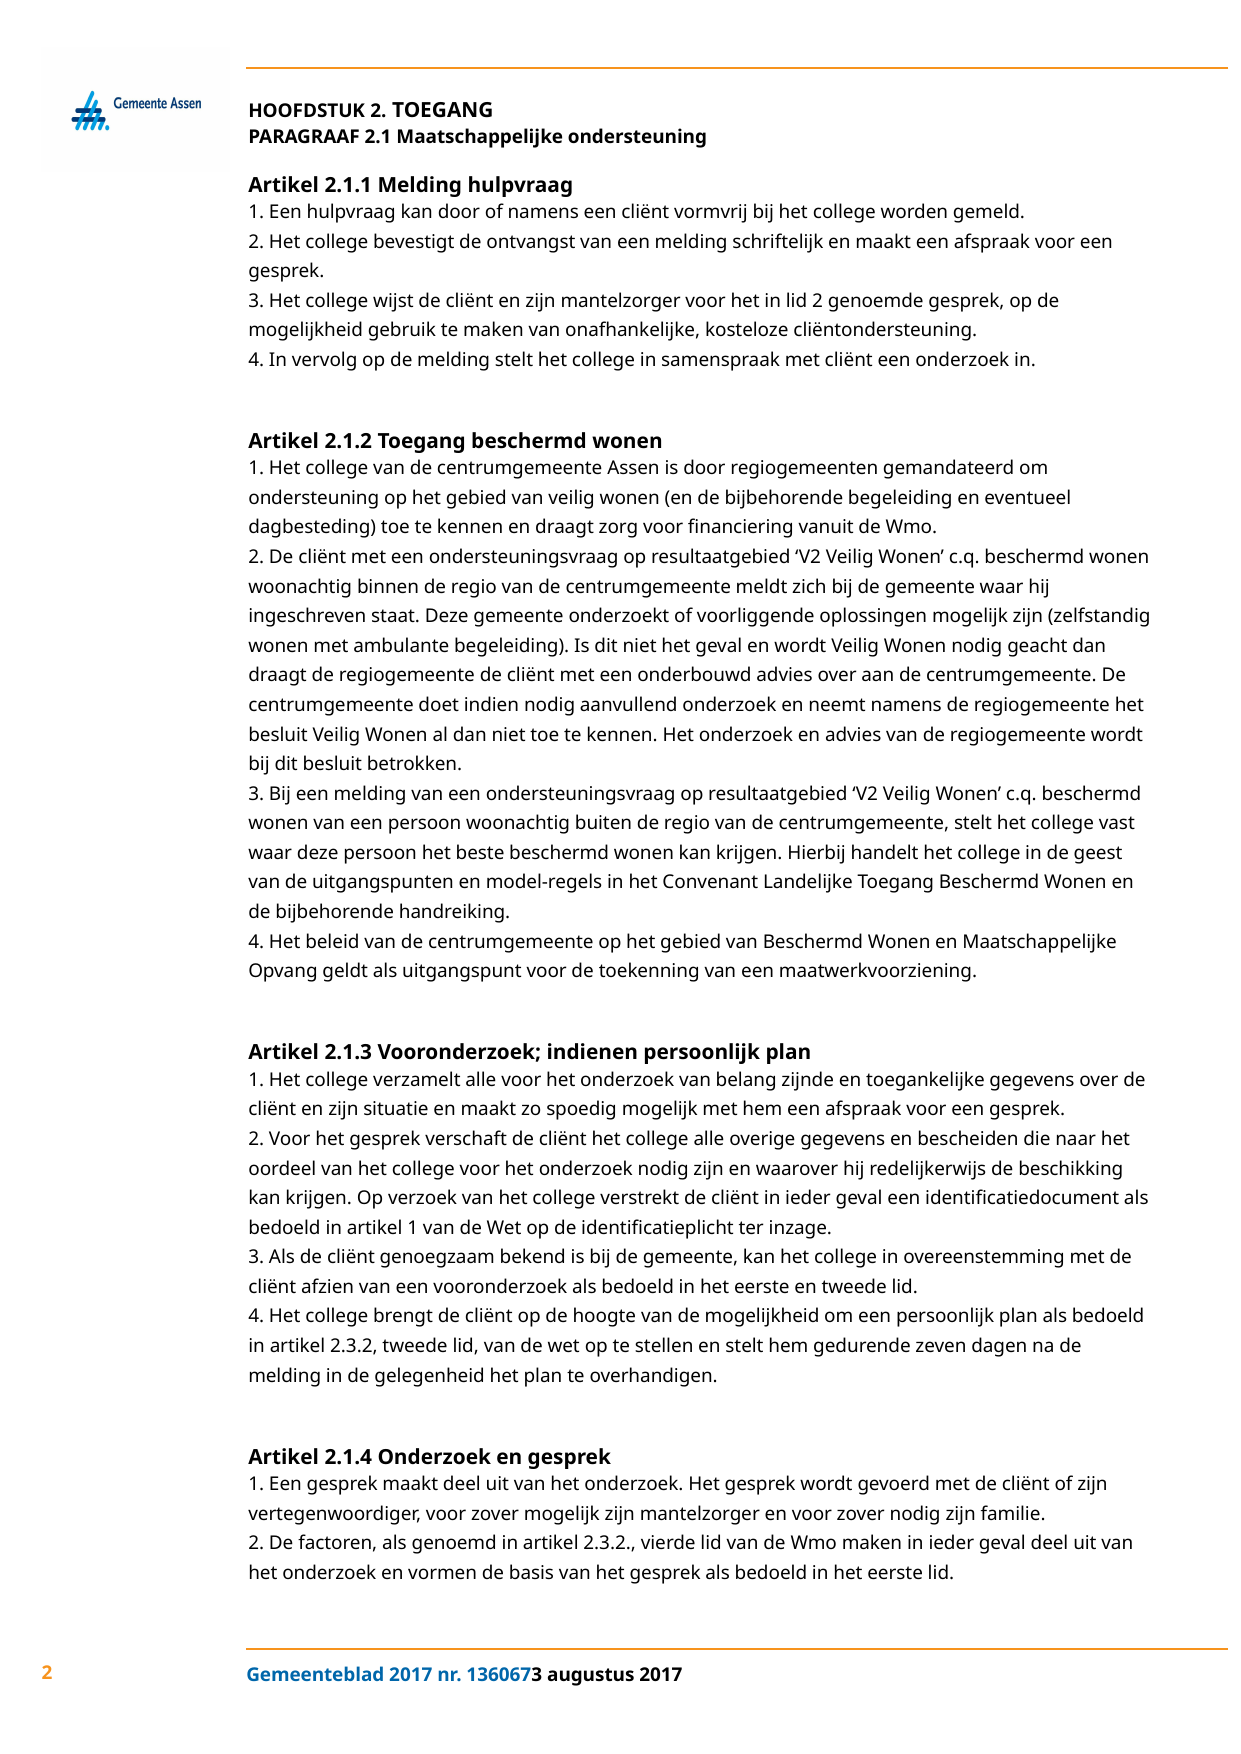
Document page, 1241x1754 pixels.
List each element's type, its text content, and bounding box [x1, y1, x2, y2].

text 2. De factoren, als genoemd in artikel 2.3.2., vierde lid van de Wmo maken in ieder geval deel uit van het onderzoek en vormen de basis van het gesprek als bedoeld in het eerste lid. [248, 1529, 1152, 1585]
text 3. Als de cliënt genoegzaam bekend is bij de gemeente, kan het college in overeenstemming met de cliënt afzien van een vooronderzoek als bedoeld in het eerste en tweede lid. [248, 1243, 1152, 1299]
text 3. Het college wijst de cliënt en zijn mantelzorger voor het in lid 2 genoemde gesprek, op de mogelijkheid gebruik te maken van onafhankelijke, kosteloze cliëntondersteuning. [248, 287, 1152, 342]
text HOOFDSTUK 2. TOEGANG [248, 95, 1152, 123]
text Artikel 2.1.4 Onderzoek en gesprek [248, 1442, 1152, 1470]
text PARAGRAAF 2.1 Maatschappelijke ondersteuning [248, 123, 1152, 149]
text Artikel 2.1.3 Vooronderzoek; indienen persoonlijk plan [248, 1037, 1152, 1066]
text 4. In vervolg op de melding stelt het college in samenspraak met cliënt een onderzoek in. [248, 346, 1152, 372]
text 2. De cliënt met een ondersteuningsvraag op resultaatgebied ‘V2 Veilig Wonen’ c.q. beschermd wonen woonachtig binnen de regio van de centrumgemeente meldt zich bij de gemeente waar hij ingeschreven staat. Deze gemeente onderzoekt of voorliggende oplossingen mogelijk zijn (zelfstandig wonen met ambulante begeleiding). Is dit niet het geval en wordt Veilig Wonen nodig geacht dan draagt de regiogemeente de cliënt met een onderbouwd advies over aan de centrumgemeente. De centrumgemeente doet indien nodig aanvullend onderzoek en neemt namens de regiogemeente het besluit Veilig Wonen al dan niet toe te kennen. Het onderzoek en advies van de regiogemeente wordt bij dit besluit betrokken. [248, 543, 1152, 776]
text 2. Het college bevestigt de ontvangst van een melding schriftelijk en maakt een afspraak voor een gesprek. [248, 228, 1152, 283]
text 4. Het beleid van de centrumgemeente op het gebied van Beschermd Wonen en Maatschappelijke Opvang geldt als uitgangspunt voor de toekenning van een maatwerkvoorziening. [248, 928, 1152, 983]
text 1. Een gesprek maakt deel uit van het onderzoek. Het gesprek wordt gevoerd met de cliënt of zijn vertegenwoordiger, voor zover mogelijk zijn mantelzorger en voor zover nodig zijn familie. [248, 1470, 1152, 1526]
text 4. Het college brengt de cliënt op de hoogte van de mogelijkheid om een persoonlijk plan als bedoeld in artikel 2.3.2, tweede lid, van de wet op te stellen en stelt hem gedurende zeven dagen na de melding in de gelegenheid het plan te overhandigen. [248, 1303, 1152, 1387]
text Artikel 2.1.1 Melding hulpvraag [248, 170, 1152, 198]
text 2. Voor het gesprek verschaft de cliënt het college alle overige gegevens en bescheiden die naar het oordeel van het college voor het onderzoek nodig zijn en waarover hij redelijkerwijs de beschikking kan krijgen. Op verzoek van het college verstrekt de cliënt in ieder geval een identificatiedocument als bedoeld in artikel 1 van de Wet op de identificatieplicht ter inzage. [248, 1125, 1152, 1239]
text 1. Het college verzamelt alle voor het onderzoek van belang zijnde en toegankelijke gegevens over de cliënt en zijn situatie en maakt zo spoedig mogelijk met hem een afspraak voor een gesprek. [248, 1066, 1152, 1121]
text Artikel 2.1.2 Toegang beschermd wonen [248, 426, 1152, 454]
text 1. Een hulpvraag kan door of namens een cliënt vormvrij bij het college worden gemeld. [248, 198, 1152, 224]
picture [41, 47, 231, 172]
text 1. Het college van de centrumgemeente Assen is door regiogemeenten gemandateerd om ondersteuning op het gebied van veilig wonen (en de bijbehorende begeleiding en eventueel dagbesteding) toe te kennen en draagt zorg voor financiering vanuit de Wmo. [248, 454, 1152, 539]
text 3. Bij een melding van een ondersteuningsvraag op resultaatgebied ‘V2 Veilig Wonen’ c.q. beschermd wonen van een persoon woonachtig buiten de regio van de centrumgemeente, stelt het college vast waar deze persoon het beste beschermd wonen kan krijgen. Hierbij handelt het college in de geest van de uitgangspunten en model-regels in het Convenant Landelijke Toegang Beschermd Wonen en de bijbehorende handreiking. [248, 780, 1152, 924]
